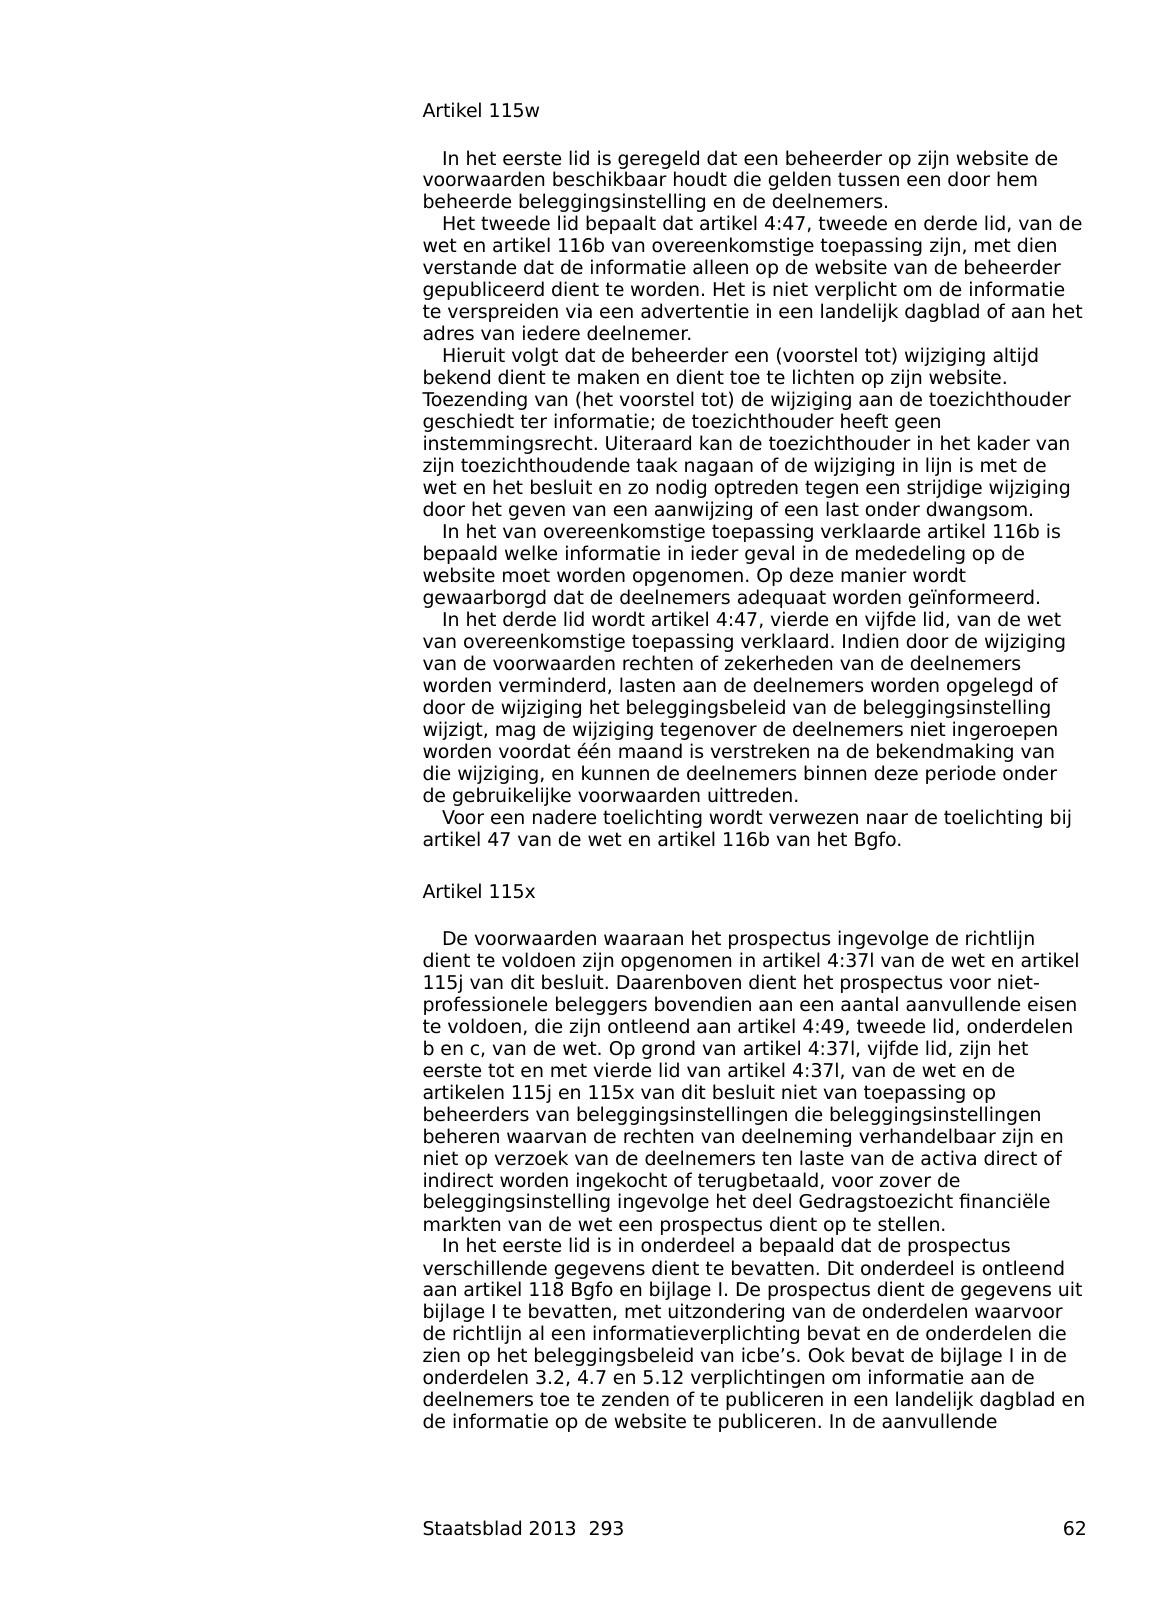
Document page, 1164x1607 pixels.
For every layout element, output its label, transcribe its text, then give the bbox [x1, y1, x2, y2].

subtitle Artikel 115x [422, 881, 1087, 903]
text Hieruit volgt dat de beheerder een (voorstel tot) wijziging altijd bekend dient te maken en dient toe te lichten op zijn website. Toezending van (het voorstel tot) de wijziging aan de toezichthouder geschiedt ter informatie; de toezichthouder heeft geen instemmingsrecht. Uiteraard kan de toezichthouder in het kader van zijn toezichthoudende taak nagaan of de wijziging in lijn is met de wet en het besluit en zo nodig optreden tegen een strijdige wijziging door het geven van een aanwijzing of een last onder dwangsom. [422, 345, 1087, 521]
text Voor een nadere toelichting wordt verwezen naar de toelichting bij artikel 47 van de wet en artikel 116b van het Bgfo. [422, 807, 1087, 851]
text Het tweede lid bepaalt dat artikel 4:47, tweede en derde lid, van de wet en artikel 116b van overeenkomstige toepassing zijn, met dien verstande dat de informatie alleen op de website van de beheerder gepubliceerd dient te worden. Het is niet verplicht om de informatie te verspreiden via een advertentie in een landelijk dagblad of aan het adres van iedere deelnemer. [422, 213, 1087, 345]
text In het van overeenkomstige toepassing verklaarde artikel 116b is bepaald welke informatie in ieder geval in de mededeling op de website moet worden opgenomen. Op deze manier wordt gewaarborgd dat de deelnemers adequaat worden geïnformeerd. [422, 521, 1087, 609]
text In het eerste lid is geregeld dat een beheerder op zijn website de voorwaarden beschikbaar houdt die gelden tussen een door hem beheerde beleggingsinstelling en de deelnemers. [422, 147, 1087, 213]
text In het derde lid wordt artikel 4:47, vierde en vijfde lid, van de wet van overeenkomstige toepassing verklaard. Indien door de wijziging van de voorwaarden rechten of zekerheden van de deelnemers worden verminderd, lasten aan de deelnemers worden opgelegd of door de wijziging het beleggingsbeleid van de beleggingsinstelling wijzigt, mag de wijziging tegenover de deelnemers niet ingeroepen worden voordat één maand is verstreken na de bekendmaking van die wijziging, en kunnen de deelnemers binnen deze periode onder de gebruikelijke voorwaarden uittreden. [422, 609, 1087, 807]
text In het eerste lid is in onderdeel a bepaald dat de prospectus verschillende gegevens dient te bevatten. Dit onderdeel is ontleend aan artikel 118 Bgfo en bijlage I. De prospectus dient de gegevens uit bijlage I te bevatten, met uitzondering van de onderdelen waarvoor de richtlijn al een informatieverplichting bevat en de onderdelen die zien op het beleggingsbeleid van icbe’s. Ook bevat de bijlage I in de onderdelen 3.2, 4.7 en 5.12 verplichtingen om informatie aan de deelnemers toe te zenden of te publiceren in een landelijk dagblad en de informatie op de website te publiceren. In de aanvullende [422, 1235, 1087, 1433]
text De voorwaarden waaraan het prospectus ingevolge de richtlijn dient te voldoen zijn opgenomen in artikel 4:37l van de wet en artikel 115j van dit besluit. Daarenboven dient het prospectus voor niet-professionele beleggers bovendien aan een aantal aanvullende eisen te voldoen, die zijn ontleend aan artikel 4:49, tweede lid, onderdelen b en c, van de wet. Op grond van artikel 4:37l, vijfde lid, zijn het eerste tot en met vierde lid van artikel 4:37l, van de wet en de artikelen 115j en 115x van dit besluit niet van toepassing op beheerders van beleggingsinstellingen die beleggingsinstellingen beheren waarvan de rechten van deelneming verhandelbaar zijn en niet op verzoek van de deelnemers ten laste van de activa direct of indirect worden ingekocht of terugbetaald, voor zover de beleggingsinstelling ingevolge het deel Gedragstoezicht financiële markten van de wet een prospectus dient op te stellen. [422, 928, 1087, 1235]
subtitle Artikel 115w [422, 100, 1087, 122]
